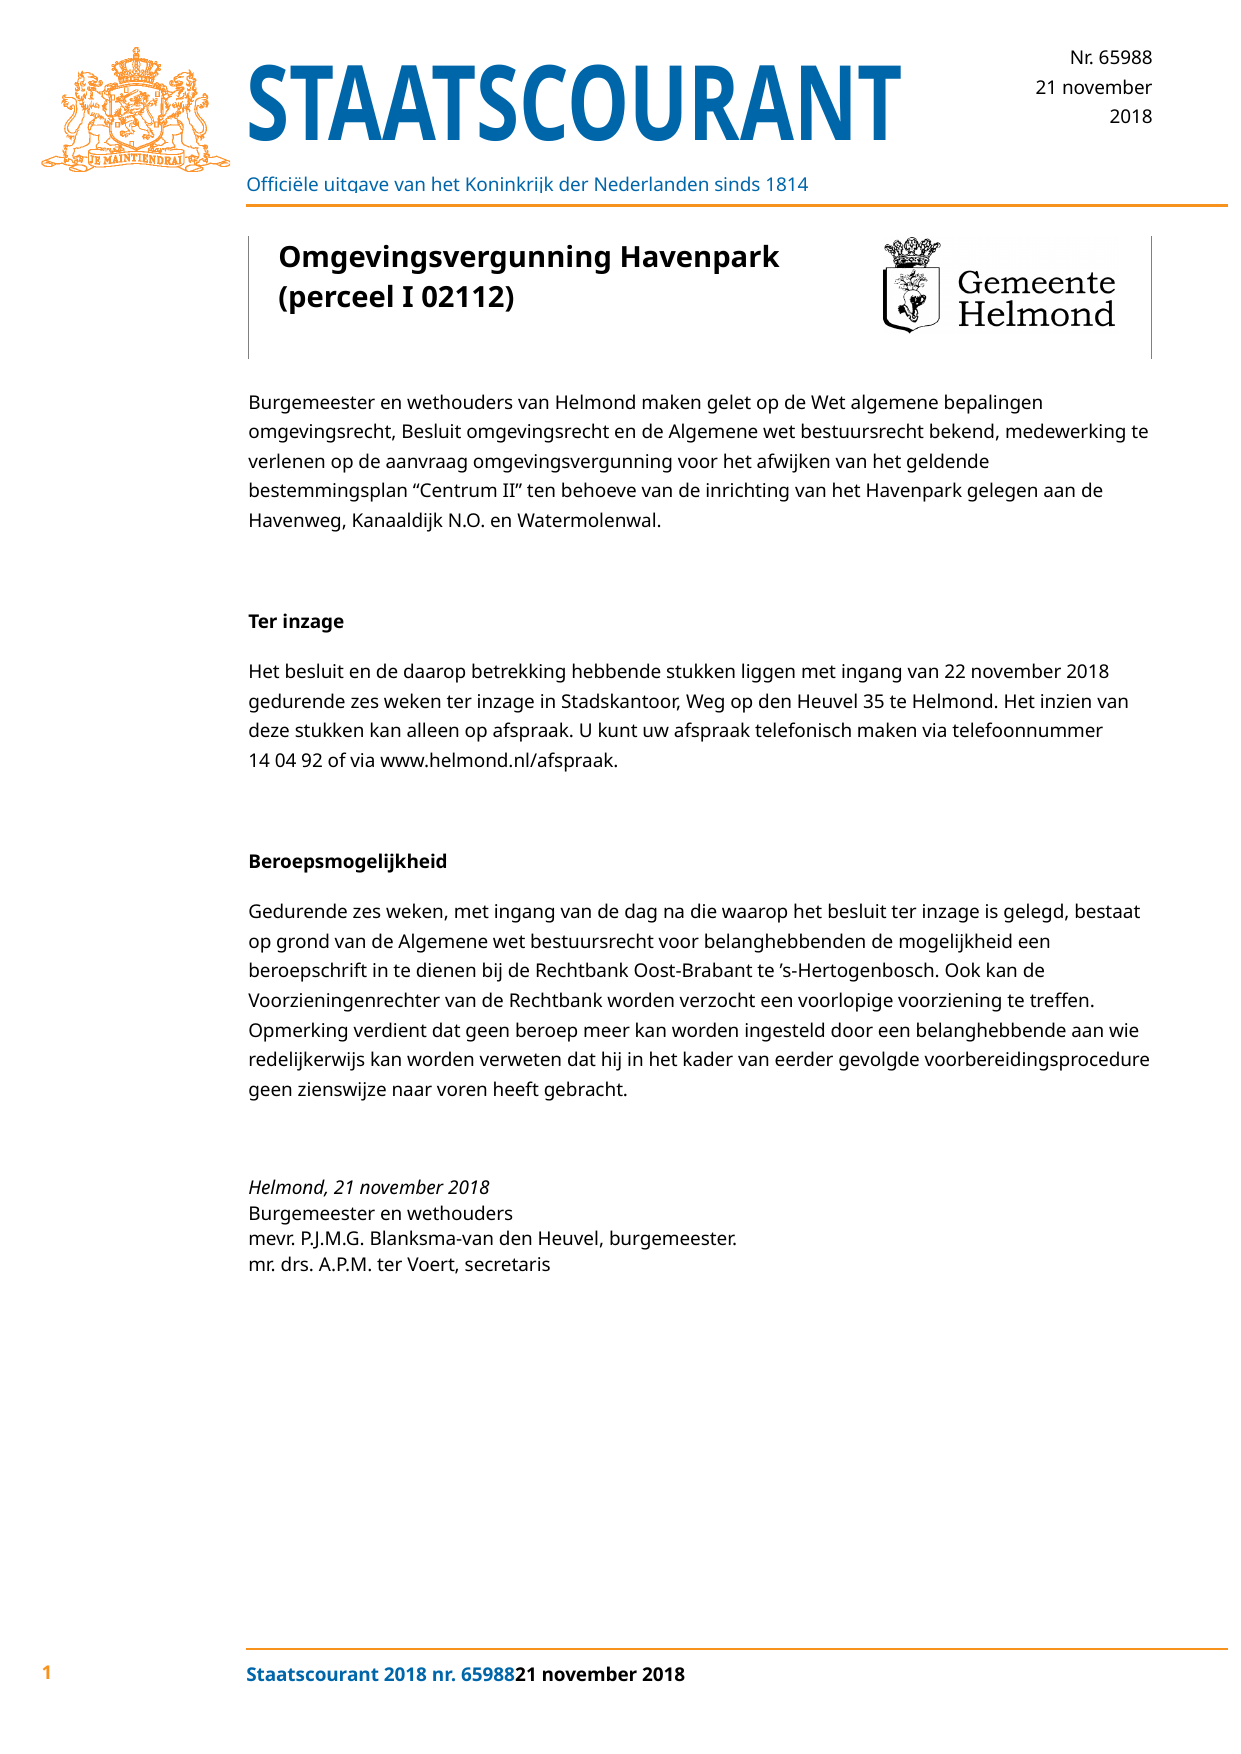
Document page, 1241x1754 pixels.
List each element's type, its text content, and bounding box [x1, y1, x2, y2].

text Burgemeester en wethouders [248, 1200, 1152, 1226]
picture [882, 236, 1119, 334]
text Helmond, 21 november 2018 [248, 1174, 1152, 1200]
table_header Omgevingsvergunning Havenpark (perceel I 02112) [249, 236, 850, 359]
text Het besluit en de daarop betrekking hebbende stukken liggen met ingang van 22 november 2018 gedurende zes weken ter inzage in Stadskantoor, Weg op den Heuvel 35 te Helmond. Het inzien van deze stukken kan alleen op afspraak. U kunt uw afspraak telefonisch maken via telefoonnummer 14 04 92 of via www.helmond.nl/afspraak. [248, 658, 1152, 773]
table_header [850, 236, 1151, 359]
text mr. drs. A.P.M. ter Voert, secretaris [248, 1251, 1152, 1277]
text Ter inzage [248, 608, 1152, 634]
picture [41, 47, 231, 172]
text Burgemeester en wethouders van Helmond maken gelet op de Wet algemene bepalingen omgevingsrecht, Besluit omgevingsrecht en de Algemene wet bestuursrecht bekend, medewerking te verlenen op de aanvraag omgevingsvergunning voor het afwijken van het geldende bestemmingsplan “Centrum II” ten behoeve van de inrichting van het Havenpark gelegen aan de Havenweg, Kanaaldijk N.O. en Watermolenwal. [248, 389, 1152, 533]
text Beroepsmogelijkheid [248, 848, 1152, 874]
text Gedurende zes weken, met ingang van de dag na die waarop het besluit ter inzage is gelegd, bestaat op grond van de Algemene wet bestuursrecht voor belanghebbenden de mogelijkheid een beroepschrift in te dienen bij de Rechtbank Oost-Brabant te ’s-Hertogenbosch. Ook kan de Voorzieningenrechter van de Rechtbank worden verzocht een voorlopige voorziening te treffen. Opmerking verdient dat geen beroep meer kan worden ingesteld door een belanghebbende aan wie redelijkerwijs kan worden verweten dat hij in het kader van eerder gevolgde voorbereidingsprocedure geen zienswijze naar voren heeft gebracht. [248, 898, 1152, 1102]
text mevr. P.J.M.G. Blanksma-van den Heuvel, burgemeester. [248, 1226, 1152, 1251]
